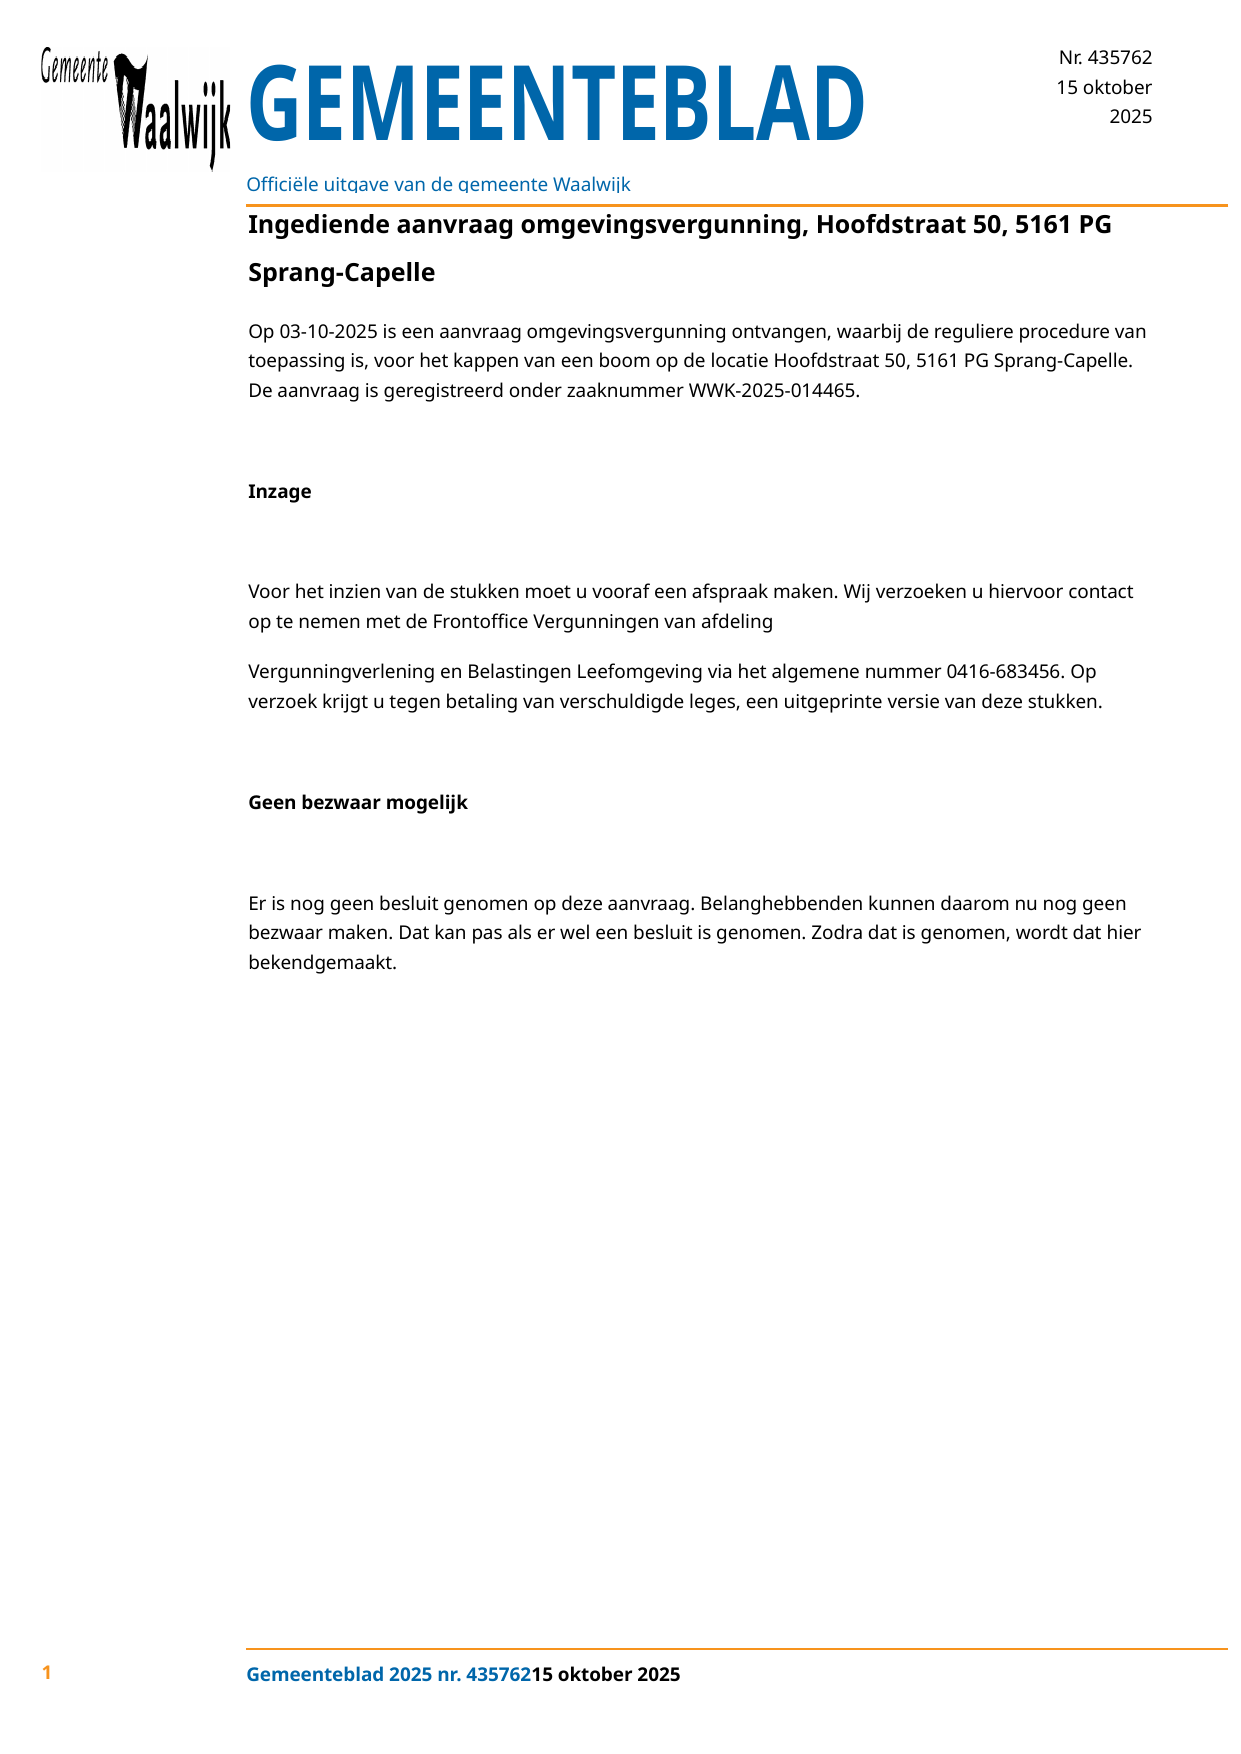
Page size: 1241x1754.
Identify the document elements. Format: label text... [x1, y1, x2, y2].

picture [41, 47, 231, 172]
text Inzage [248, 478, 1152, 504]
text Op 03-10-2025 is een aanvraag omgevingsvergunning ontvangen, waarbij de reguliere procedure van toepassing is, voor het kappen van een boom op de locatie Hoofdstraat 50, 5161 PG Sprang-Capelle. De aanvraag is geregistreerd onder zaaknummer WWK-2025-014465. [248, 318, 1152, 403]
text Voor het inzien van de stukken moet u vooraf een afspraak maken. Wij verzoeken u hiervoor contact op te nemen met de Frontoffice Vergunningen van afdeling [248, 579, 1152, 634]
text Vergunningverlening en Belastingen Leefomgeving via het algemene nummer 0416-683456. Op verzoek krijgt u tegen betaling van verschuldigde leges, een uitgeprinte versie van deze stukken. [248, 659, 1152, 714]
text Ingediende aanvraag omgevingsvergunning, Hoofdstraat 50, 5161 PG Sprang-Capelle [248, 207, 1152, 288]
text Geen bezwaar mogelijk [248, 789, 1152, 815]
text Er is nog geen besluit genomen op deze aanvraag. Belanghebbenden kunnen daarom nu nog geen bezwaar maken. Dat kan pas als er wel een besluit is genomen. Zodra dat is genomen, wordt dat hier bekendgemaakt. [248, 890, 1152, 975]
